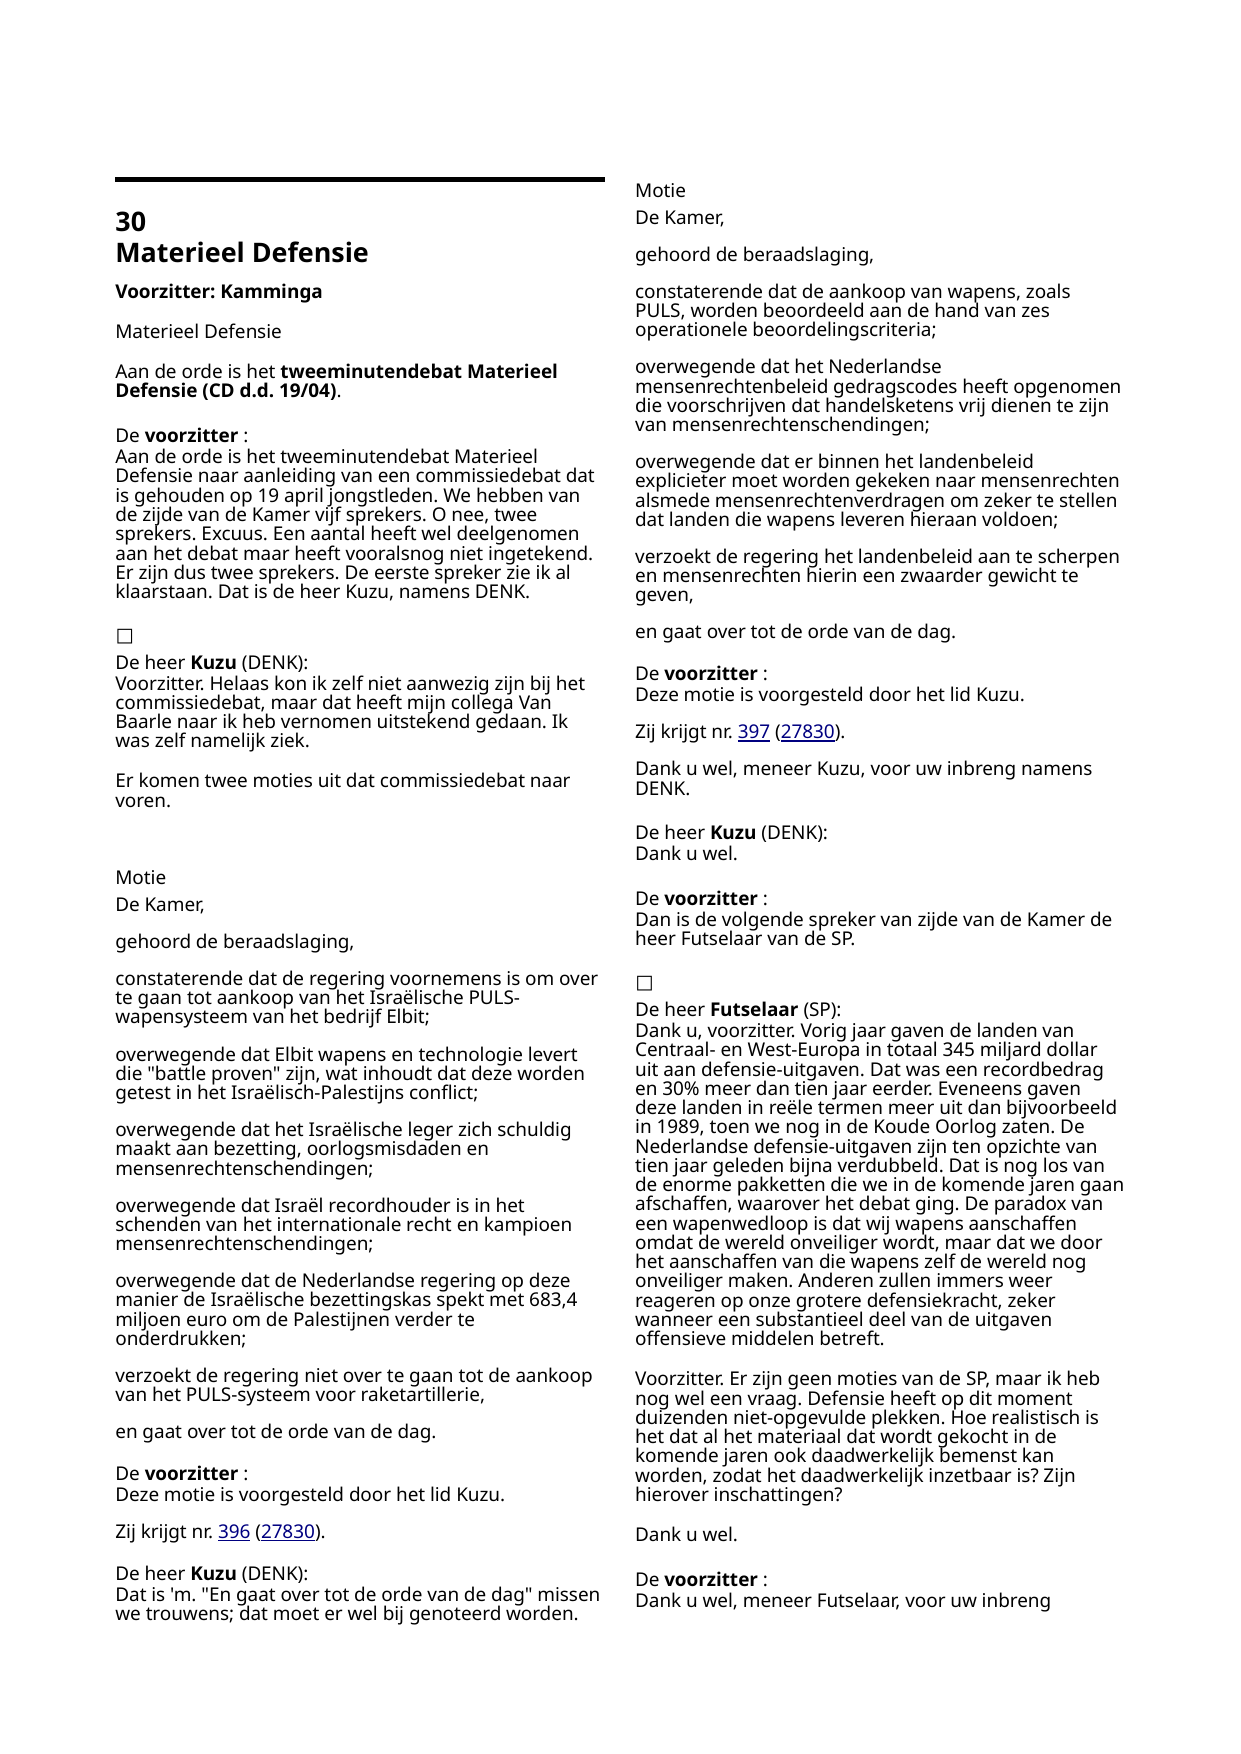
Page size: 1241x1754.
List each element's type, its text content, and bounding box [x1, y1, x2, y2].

text Zij krijgt nr. 396 (27830). [115, 1523, 605, 1542]
text Zij krijgt nr. 397 (27830). [635, 723, 1125, 742]
text en gaat over tot de orde van de dag. [635, 623, 1125, 643]
text constaterende dat de regering voornemens is om over te gaan tot aankoop van het Israëlische PULS-wapensysteem van het bedrijf Elbit; [115, 970, 605, 1028]
text overwegende dat Elbit wapens en technologie levert die "battle proven" zijn, wat inhoudt dat deze worden getest in het Israëlisch-Palestijns conflict; [115, 1046, 605, 1103]
text De heer Kuzu (DENK): [115, 1560, 605, 1586]
text Voorzitter. Helaas kon ik zelf niet aanwezig zijn bij het commissiedebat, maar dat heeft mijn collega Van Baarle naar ik heb vernomen uitstekend gedaan. Ik was zelf namelijk ziek. [115, 674, 605, 752]
text Dank u wel. [635, 1526, 1125, 1545]
text Dat is 'm. "En gaat over tot de orde van de dag" missen we trouwens; dat moet er wel bij genoteerd worden. [115, 1586, 605, 1624]
text Dank u wel, meneer Kuzu, voor uw inbreng namens DENK. [635, 760, 1125, 799]
text ⬜ [635, 971, 1125, 996]
text Deze motie is voorgesteld door het lid Kuzu. [635, 686, 1125, 705]
text overwegende dat het Israëlische leger zich schuldig maakt aan bezetting, oorlogsmisdaden en mensenrechtenschendingen; [115, 1121, 605, 1179]
text De voorzitter : [115, 422, 605, 448]
text overwegende dat het Nederlandse mensenrechtenbeleid gedragscodes heeft opgenomen die voorschrijven dat handelsketens vrij dienen te zijn van mensenrechtenschendingen; [635, 358, 1125, 435]
text Materieel Defensie [115, 239, 605, 283]
text De Kamer, [115, 896, 605, 915]
text De heer Kuzu (DENK): [635, 819, 1125, 845]
text De voorzitter : [635, 1566, 1125, 1592]
text verzoekt de regering niet over te gaan tot de aankoop van het PULS-systeem voor raketartillerie, [115, 1367, 605, 1405]
text gehoord de beraadslaging, [115, 933, 605, 952]
text Voorzitter: Kamminga [115, 283, 605, 302]
text Dank u, voorzitter. Vorig jaar gaven de landen van Centraal- en West-Europa in totaal 345 miljard dollar uit aan defensie-uitgaven. Dat was een recordbedrag en 30% meer dan tien jaar eerder. Eveneens gaven deze landen in reële termen meer uit dan bijvoorbeeld in 1989, toen we nog in de Koude Oorlog zaten. De Nederlandse defensie-uitgaven zijn ten opzichte van tien jaar geleden bijna verdubbeld. Dat is nog los van de enorme pakketten die we in de komende jaren gaan afschaffen, waarover het debat ging. De paradox van een wapenwedloop is dat wij wapens aanschaffen omdat de wereld onveiliger wordt, maar dat we door het aanschaffen van die wapens zelf de wereld nog onveiliger maken. Anderen zullen immers weer reageren op onze grotere defensiekracht, zeker wanneer een substantieel deel van de uitgaven offensieve middelen betreft. [635, 1022, 1125, 1349]
text Voorzitter. Er zijn geen moties van de SP, maar ik heb nog wel een vraag. Defensie heeft op dit moment duizenden niet-opgevulde plekken. Hoe realistisch is het dat al het materiaal dat wordt gekocht in de komende jaren ook daadwerkelijk bemenst kan worden, zodat het daadwerkelijk inzetbaar is? Zijn hierover inschattingen? [635, 1370, 1125, 1505]
text Aan de orde is het tweeminutendebat Materieel Defensie naar aanleiding van een commissiedebat dat is gehouden op 19 april jongstleden. We hebben van de zijde van de Kamer vijf sprekers. O nee, twee sprekers. Excuus. Een aantal heeft wel deelgenomen aan het debat maar heeft vooralsnog niet ingetekend. Er zijn dus twee sprekers. De eerste spreker zie ik al klaarstaan. Dat is de heer Kuzu, namens DENK. [115, 448, 605, 602]
text gehoord de beraadslaging, [635, 246, 1125, 265]
text verzoekt de regering het landenbeleid aan te scherpen en mensenrechten hierin een zwaarder gewicht te geven, [635, 548, 1125, 606]
text Dank u wel, meneer Futselaar, voor uw inbreng [635, 1592, 1125, 1611]
text Dank u wel. [635, 845, 1125, 864]
text Materieel Defensie [115, 323, 605, 342]
text ⬜ [115, 623, 605, 649]
text overwegende dat de Nederlandse regering op deze manier de Israëlische bezettingskas spekt met 683,4 miljoen euro om de Palestijnen verder te onderdrukken; [115, 1272, 605, 1349]
text De voorzitter : [635, 885, 1125, 911]
text constaterende dat de aankoop van wapens, zoals PULS, worden beoordeeld aan de hand van zes operationele beoordelingscriteria; [635, 283, 1125, 341]
text Aan de orde is het tweeminutendebat Materieel Defensie (CD d.d. 19/04). [115, 363, 605, 402]
text De Kamer, [635, 209, 1125, 228]
text overwegende dat Israël recordhouder is in het schenden van het internationale recht en kampioen mensenrechtenschendingen; [115, 1197, 605, 1254]
text De heer Kuzu (DENK): [115, 649, 605, 674]
text Dan is de volgende spreker van zijde van de Kamer de heer Futselaar van de SP. [635, 911, 1125, 950]
text Er komen twee moties uit dat commissiedebat naar voren. [115, 772, 605, 811]
text en gaat over tot de orde van de dag. [115, 1423, 605, 1442]
text De heer Futselaar (SP): [635, 996, 1125, 1022]
text De voorzitter : [115, 1460, 605, 1486]
text 30 [115, 203, 605, 239]
text De voorzitter : [635, 660, 1125, 686]
text Motie [635, 177, 1125, 203]
text Deze motie is voorgesteld door het lid Kuzu. [115, 1486, 605, 1505]
text Motie [115, 864, 605, 890]
text overwegende dat er binnen het landenbeleid explicieter moet worden gekeken naar mensenrechten alsmede mensenrechtenverdragen om zeker te stellen dat landen die wapens leveren hieraan voldoen; [635, 453, 1125, 530]
